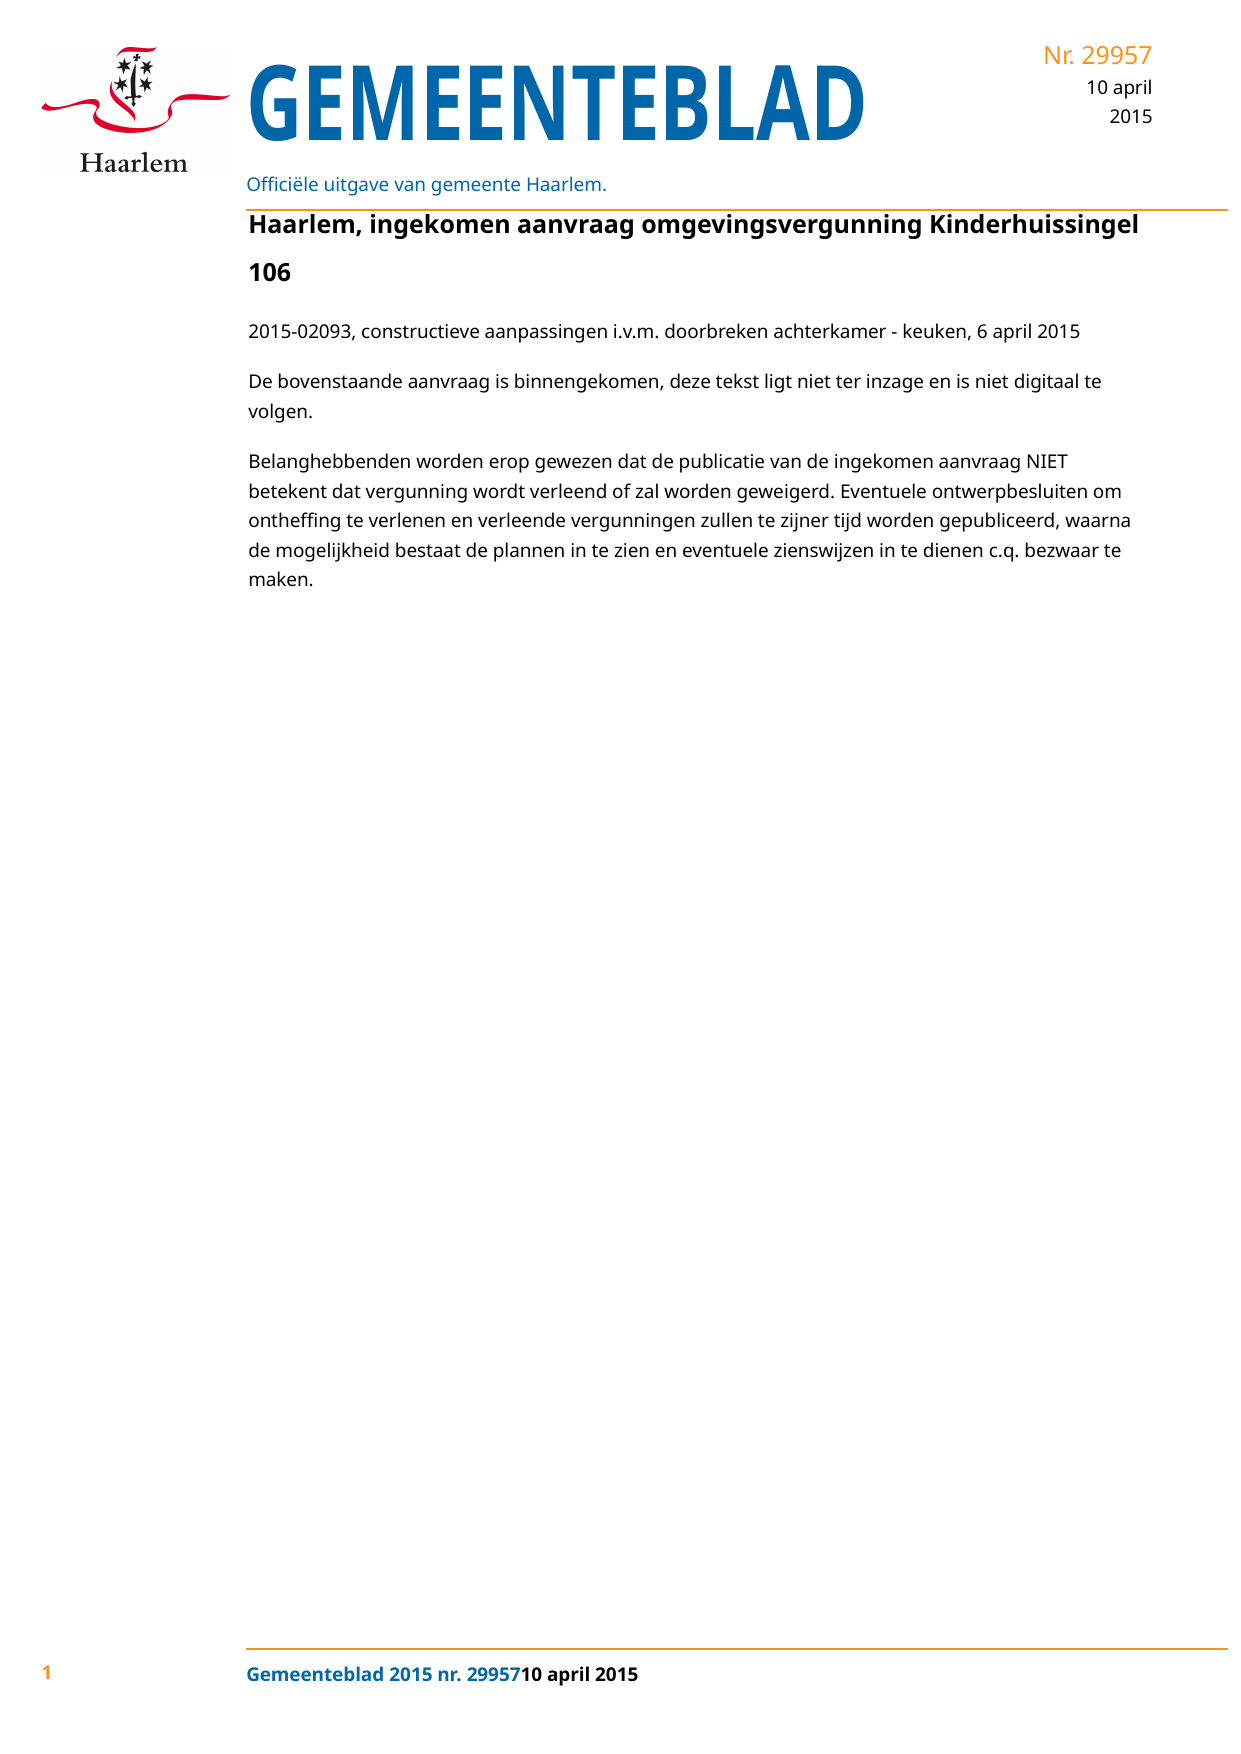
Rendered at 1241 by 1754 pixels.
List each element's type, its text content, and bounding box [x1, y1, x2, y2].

text Haarlem, ingekomen aanvraag omgevingsvergunning Kinderhuissingel 106 [248, 211, 1152, 288]
text 2015-02093, constructieve aanpassingen i.v.m. doorbreken achterkamer - keuken, 6 april 2015 [248, 318, 1152, 344]
picture [41, 47, 231, 172]
text De bovenstaande aanvraag is binnengekomen, deze tekst ligt niet ter inzage en is niet digitaal te volgen. [248, 368, 1152, 424]
text Belanghebbenden worden erop gewezen dat de publicatie van de ingekomen aanvraag NIET betekent dat vergunning wordt verleend of zal worden geweigerd. Eventuele ontwerpbesluiten om ontheffing te verlenen en verleende vergunningen zullen te zijner tijd worden gepubliceerd, waarna de mogelijkheid bestaat de plannen in te zien en eventuele zienswijzen in te dienen c.q. bezwaar te maken. [248, 448, 1152, 592]
